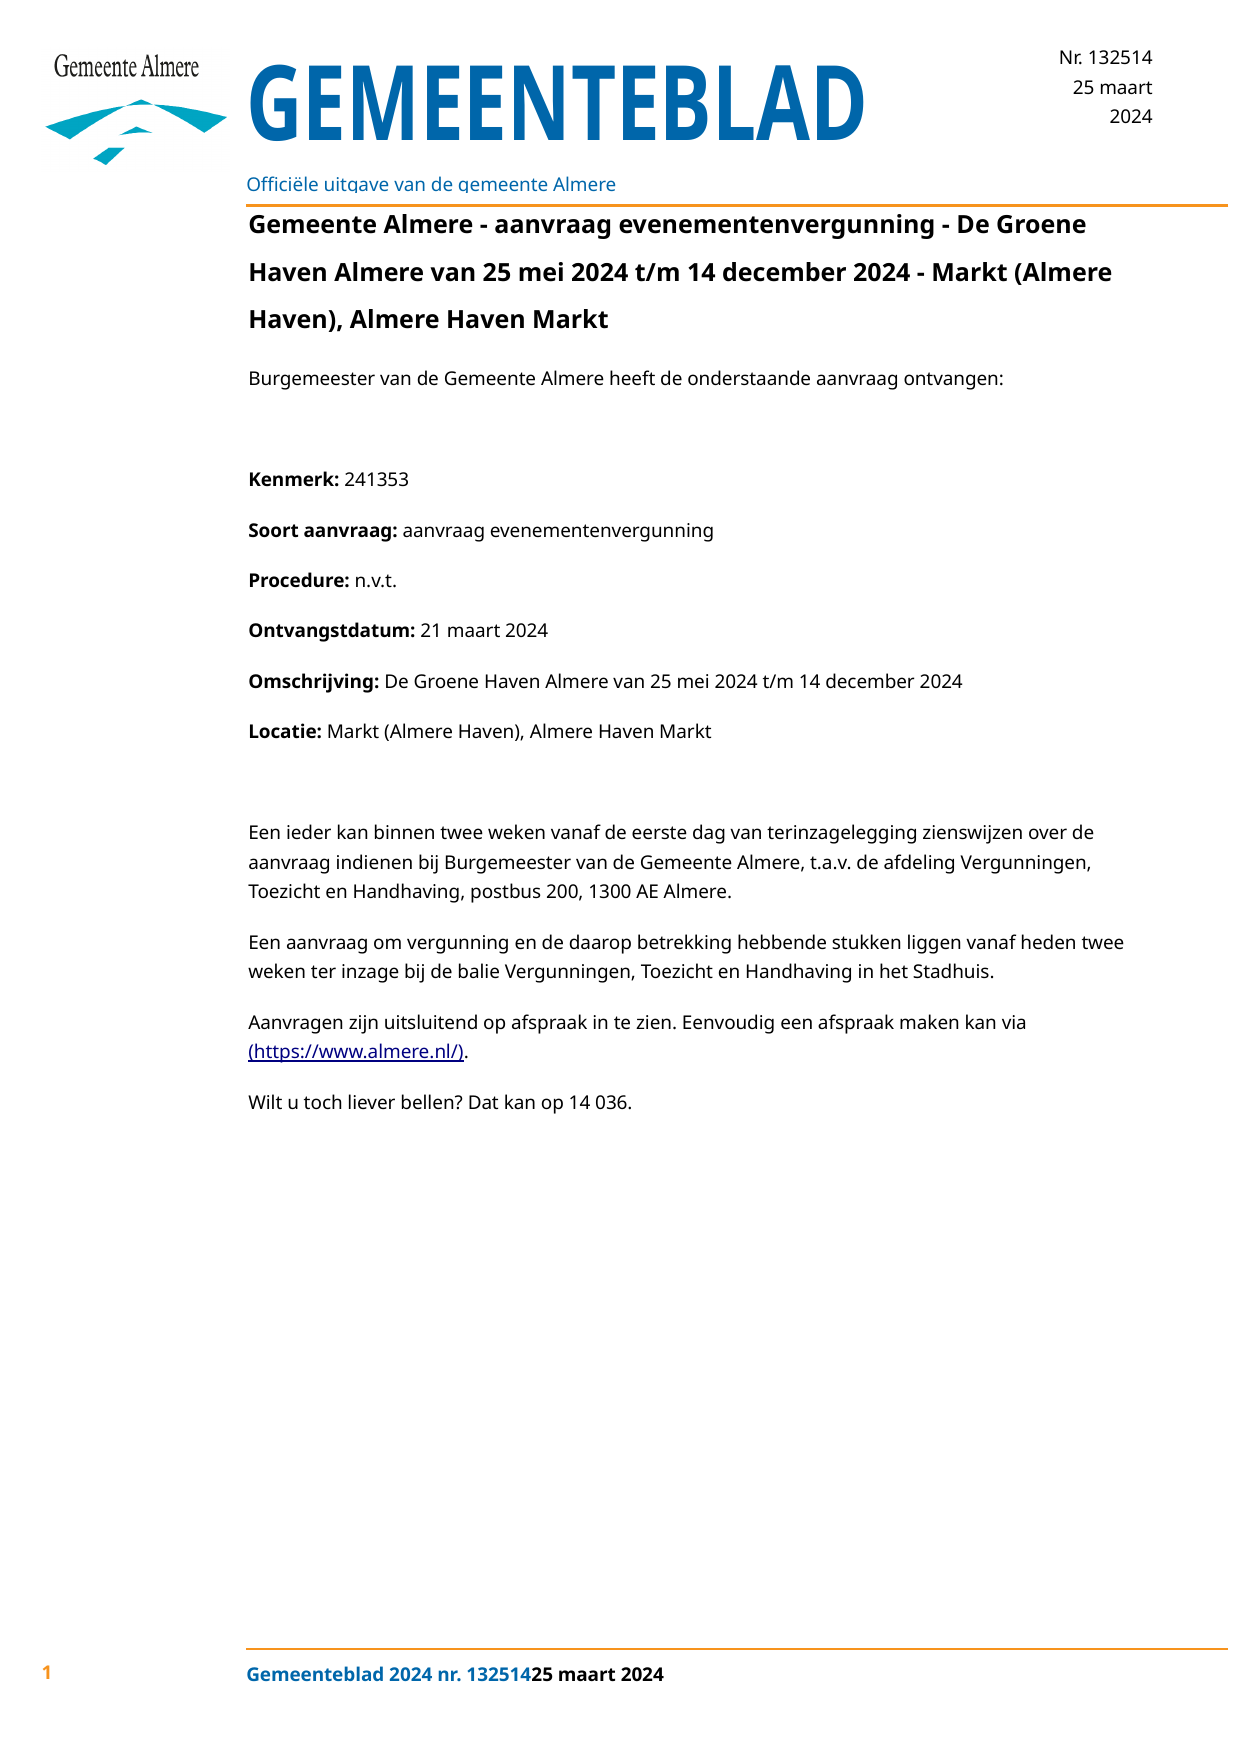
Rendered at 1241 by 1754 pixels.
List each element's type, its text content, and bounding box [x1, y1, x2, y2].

text Een aanvraag om vergunning en de daarop betrekking hebbende stukken liggen vanaf heden twee weken ter inzage bij de balie Vergunningen, Toezicht en Handhaving in het Stadhuis. [248, 929, 1152, 984]
text Omschrijving: De Groene Haven Almere van 25 mei 2024 t/m 14 december 2024 [248, 668, 1152, 694]
text Een ieder kan binnen twee weken vanaf de eerste dag van terinzagelegging zienswijzen over de aanvraag indienen bij Burgemeester van de Gemeente Almere, t.a.v. de afdeling Vergunningen, Toezicht en Handhaving, postbus 200, 1300 AE Almere. [248, 819, 1152, 904]
text Gemeente Almere - aanvraag evenementenvergunning - De Groene Haven Almere van 25 mei 2024 t/m 14 december 2024 - Markt (Almere Haven), Almere Haven Markt [248, 207, 1152, 336]
text Locatie: Markt (Almere Haven), Almere Haven Markt [248, 718, 1152, 744]
picture [41, 47, 231, 172]
text Procedure: n.v.t. [248, 567, 1152, 593]
text Wilt u toch liever bellen? Dat kan op 14 036. [248, 1089, 1152, 1114]
text Soort aanvraag: aanvraag evenementenvergunning [248, 517, 1152, 542]
text Burgemeester van de Gemeente Almere heeft de onderstaande aanvraag ontvangen: [248, 366, 1152, 391]
text Ontvangstdatum: 21 maart 2024 [248, 618, 1152, 643]
text Aanvragen zijn uitsluitend op afspraak in te zien. Eenvoudig een afspraak maken kan via (https://www.almere.nl/). [248, 1009, 1152, 1064]
text Kenmerk: 241353 [248, 466, 1152, 492]
